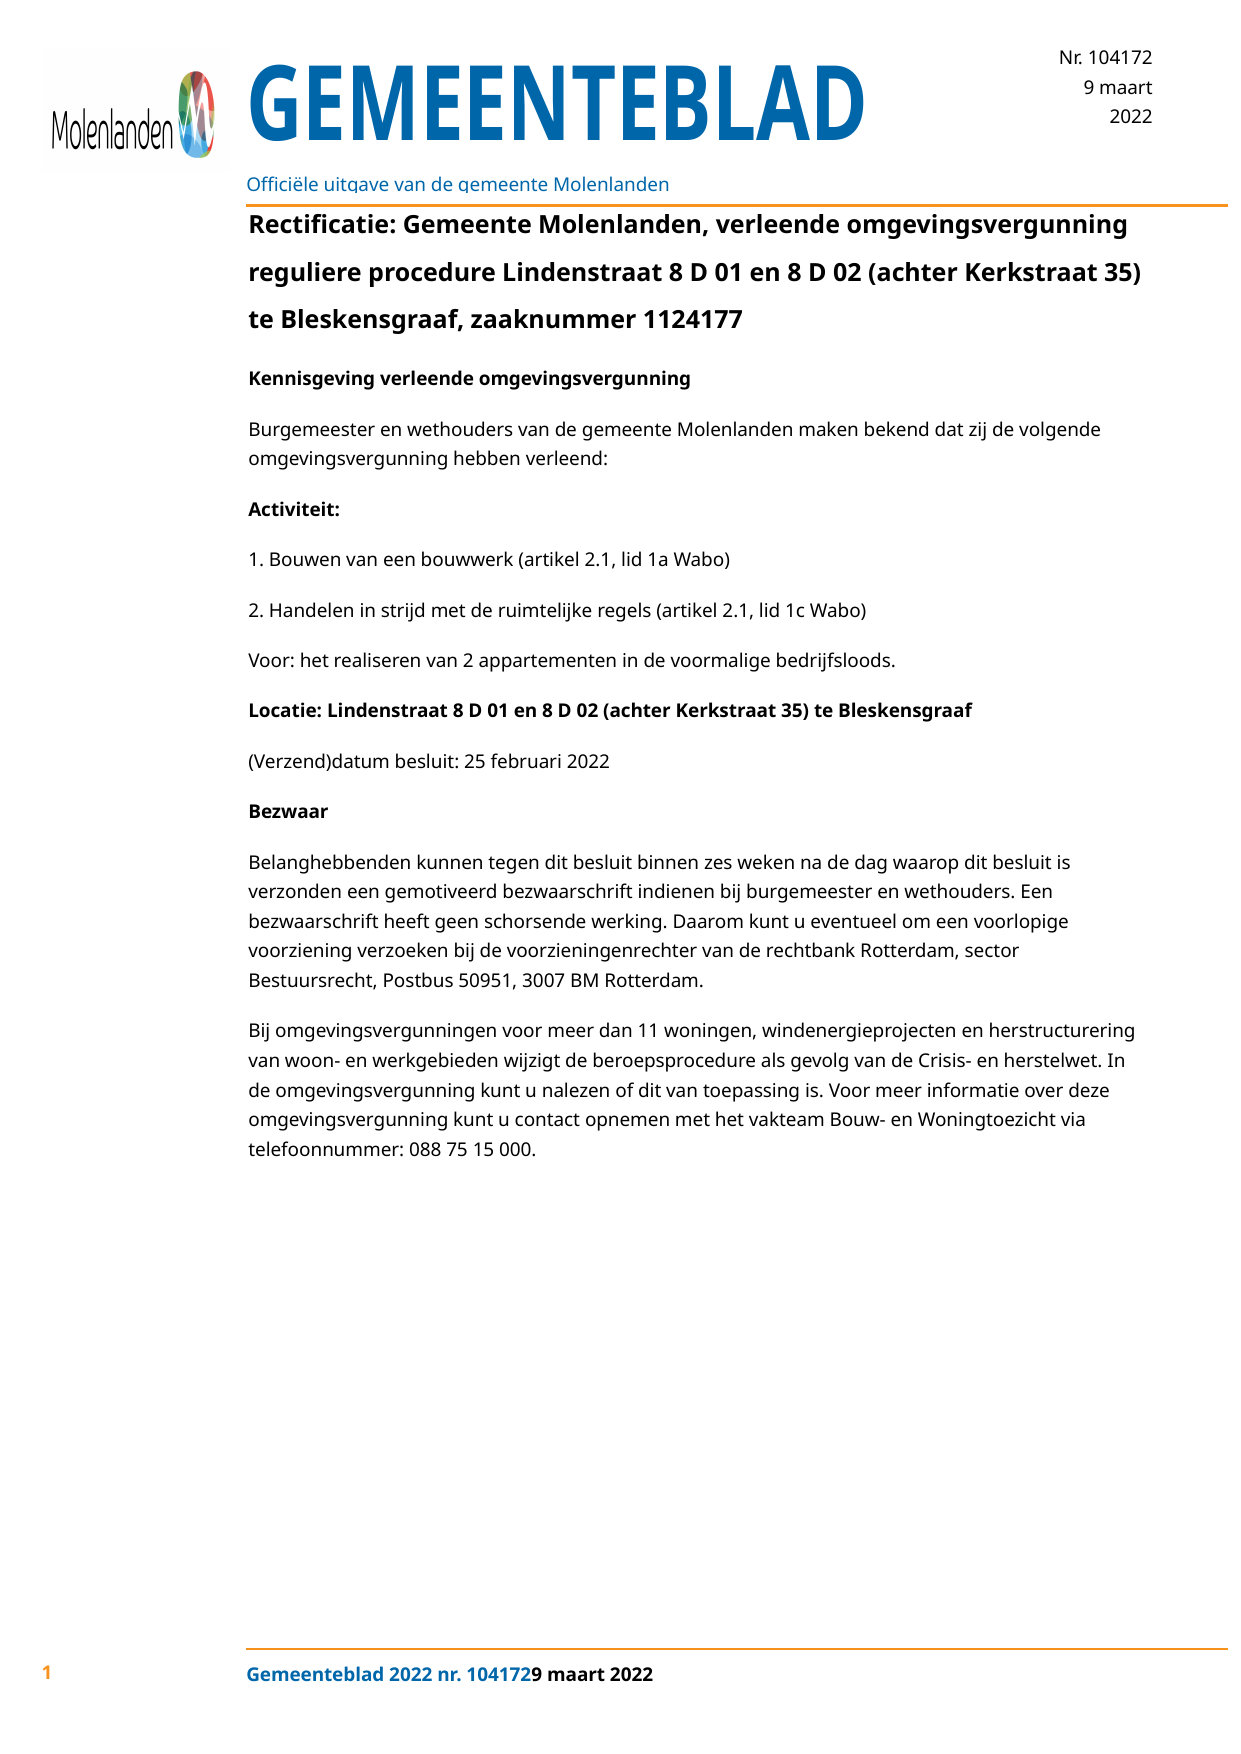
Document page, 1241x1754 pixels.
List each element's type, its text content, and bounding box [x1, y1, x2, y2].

text Bezwaar [248, 798, 1152, 824]
text Activiteit: [248, 496, 1152, 522]
text Burgemeester en wethouders van de gemeente Molenlanden maken bekend dat zij de volgende omgevingsvergunning hebben verleend: [248, 416, 1152, 471]
picture [41, 47, 231, 172]
text Locatie: Lindenstraat 8 D 01 en 8 D 02 (achter Kerkstraat 35) te Bleskensgraaf [248, 698, 1152, 723]
text (Verzend)datum besluit: 25 februari 2022 [248, 748, 1152, 774]
text Bij omgevingsvergunningen voor meer dan 11 woningen, windenergieprojecten en herstructurering van woon- en werkgebieden wijzigt de beroepsprocedure als gevolg van de Crisis- en herstelwet. In de omgevingsvergunning kunt u nalezen of dit van toepassing is. Voor meer informatie over deze omgevingsvergunning kunt u contact opnemen met het vakteam Bouw- en Woningtoezicht via telefoonnummer: 088 75 15 000. [248, 1018, 1152, 1162]
text Rectificatie: Gemeente Molenlanden, verleende omgevingsvergunning reguliere procedure Lindenstraat 8 D 01 en 8 D 02 (achter Kerkstraat 35) te Bleskensgraaf, zaaknummer 1124177 [248, 207, 1152, 336]
text 2. Handelen in strijd met de ruimtelijke regels (artikel 2.1, lid 1c Wabo) [248, 597, 1152, 622]
text 1. Bouwen van een bouwwerk (artikel 2.1, lid 1a Wabo) [248, 546, 1152, 572]
text Kennisgeving verleende omgevingsvergunning [248, 366, 1152, 391]
text Belanghebbenden kunnen tegen dit besluit binnen zes weken na de dag waarop dit besluit is verzonden een gemotiveerd bezwaarschrift indienen bij burgemeester en wethouders. Een bezwaarschrift heeft geen schorsende werking. Daarom kunt u eventueel om een voorlopige voorziening verzoeken bij de voorzieningenrechter van de rechtbank Rotterdam, sector Bestuursrecht, Postbus 50951, 3007 BM Rotterdam. [248, 849, 1152, 993]
text Voor: het realiseren van 2 appartementen in de voormalige bedrijfsloods. [248, 647, 1152, 673]
